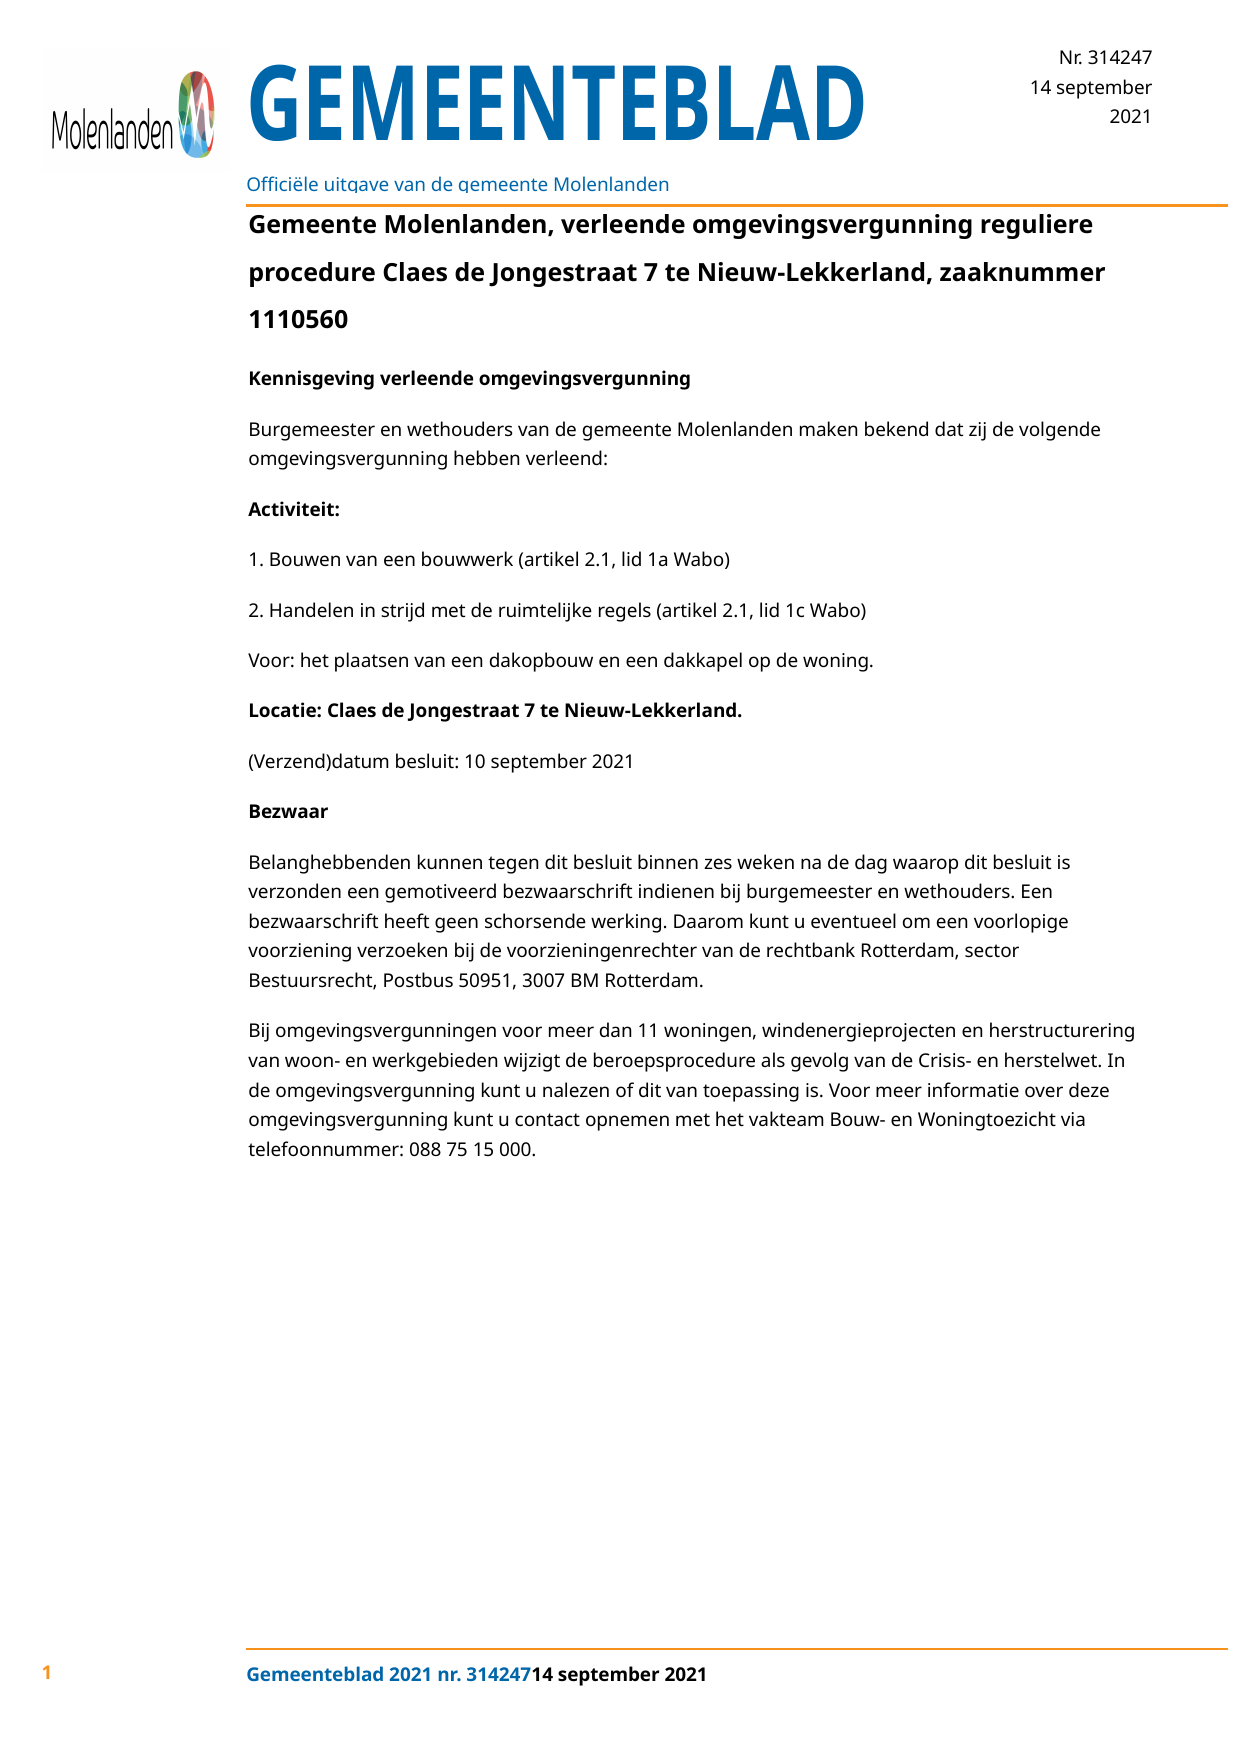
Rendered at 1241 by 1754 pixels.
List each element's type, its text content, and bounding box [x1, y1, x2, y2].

text Locatie: Claes de Jongestraat 7 te Nieuw-Lekkerland. [248, 698, 1152, 723]
picture [41, 47, 231, 172]
text Kennisgeving verleende omgevingsvergunning [248, 366, 1152, 391]
text 2. Handelen in strijd met de ruimtelijke regels (artikel 2.1, lid 1c Wabo) [248, 597, 1152, 622]
text 1. Bouwen van een bouwwerk (artikel 2.1, lid 1a Wabo) [248, 546, 1152, 572]
text Bezwaar [248, 798, 1152, 824]
text Burgemeester en wethouders van de gemeente Molenlanden maken bekend dat zij de volgende omgevingsvergunning hebben verleend: [248, 416, 1152, 471]
text Gemeente Molenlanden, verleende omgevingsvergunning reguliere procedure Claes de Jongestraat 7 te Nieuw-Lekkerland, zaaknummer 1110560 [248, 207, 1152, 336]
text (Verzend)datum besluit: 10 september 2021 [248, 748, 1152, 774]
text Belanghebbenden kunnen tegen dit besluit binnen zes weken na de dag waarop dit besluit is verzonden een gemotiveerd bezwaarschrift indienen bij burgemeester en wethouders. Een bezwaarschrift heeft geen schorsende werking. Daarom kunt u eventueel om een voorlopige voorziening verzoeken bij de voorzieningenrechter van de rechtbank Rotterdam, sector Bestuursrecht, Postbus 50951, 3007 BM Rotterdam. [248, 849, 1152, 993]
text Voor: het plaatsen van een dakopbouw en een dakkapel op de woning. [248, 647, 1152, 673]
text Bij omgevingsvergunningen voor meer dan 11 woningen, windenergieprojecten en herstructurering van woon- en werkgebieden wijzigt de beroepsprocedure als gevolg van de Crisis- en herstelwet. In de omgevingsvergunning kunt u nalezen of dit van toepassing is. Voor meer informatie over deze omgevingsvergunning kunt u contact opnemen met het vakteam Bouw- en Woningtoezicht via telefoonnummer: 088 75 15 000. [248, 1018, 1152, 1162]
text Activiteit: [248, 496, 1152, 522]
